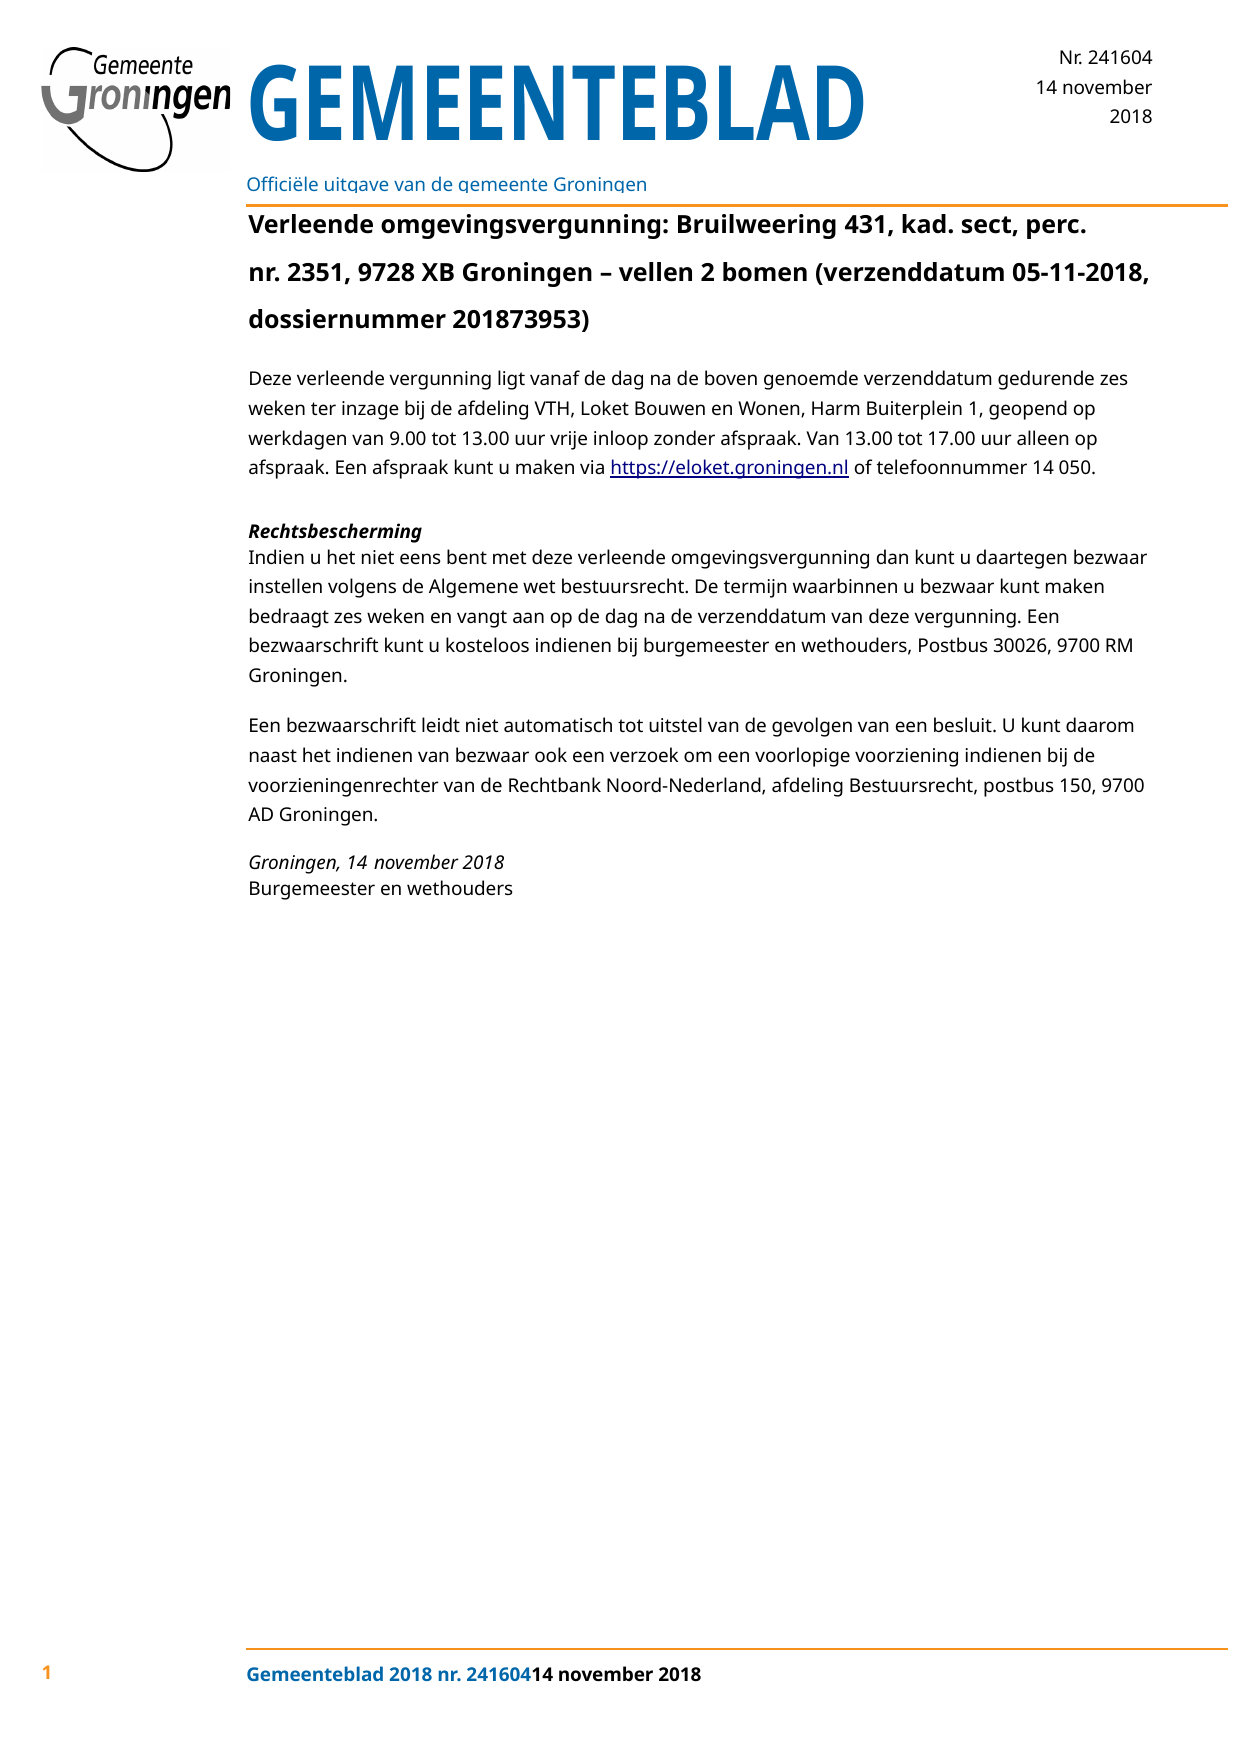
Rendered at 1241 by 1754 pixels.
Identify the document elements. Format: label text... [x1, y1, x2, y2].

text Burgemeester en wethouders [248, 875, 1152, 901]
text Rechtsbescherming [248, 518, 1152, 544]
picture [41, 47, 231, 172]
text Een bezwaarschrift leidt niet automatisch tot uitstel van de gevolgen van een besluit. U kunt daarom naast het indienen van bezwaar ook een verzoek om een voorlopige voorziening indienen bij de voorzieningenrechter van de Rechtbank Noord-Nederland, afdeling Bestuursrecht, postbus 150, 9700 AD Groningen. [248, 713, 1152, 827]
text Deze verleende vergunning ligt vanaf de dag na de boven genoemde verzenddatum gedurende zes weken ter inzage bij de afdeling VTH, Loket Bouwen en Wonen, Harm Buiterplein 1, geopend op werkdagen van 9.00 tot 13.00 uur vrije inloop zonder afspraak. Van 13.00 tot 17.00 uur alleen op afspraak. Een afspraak kunt u maken via https://eloket.groningen.nl of telefoonnummer 14 050. [248, 366, 1152, 480]
text Groningen, 14 november 2018 [248, 849, 1152, 875]
text Verleende omgevingsvergunning: Bruilweering 431, kad. sect, perc. nr. 2351, 9728 XB Groningen – vellen 2 bomen (verzenddatum 05-11-2018, dossiernummer 201873953) [248, 207, 1152, 336]
text Indien u het niet eens bent met deze verleende omgevingsvergunning dan kunt u daartegen bezwaar instellen volgens de Algemene wet bestuursrecht. De termijn waarbinnen u bezwaar kunt maken bedraagt zes weken en vangt aan op de dag na de verzenddatum van deze vergunning. Een bezwaarschrift kunt u kosteloos indienen bij burgemeester en wethouders, Postbus 30026, 9700 RM Groningen. [248, 544, 1152, 688]
